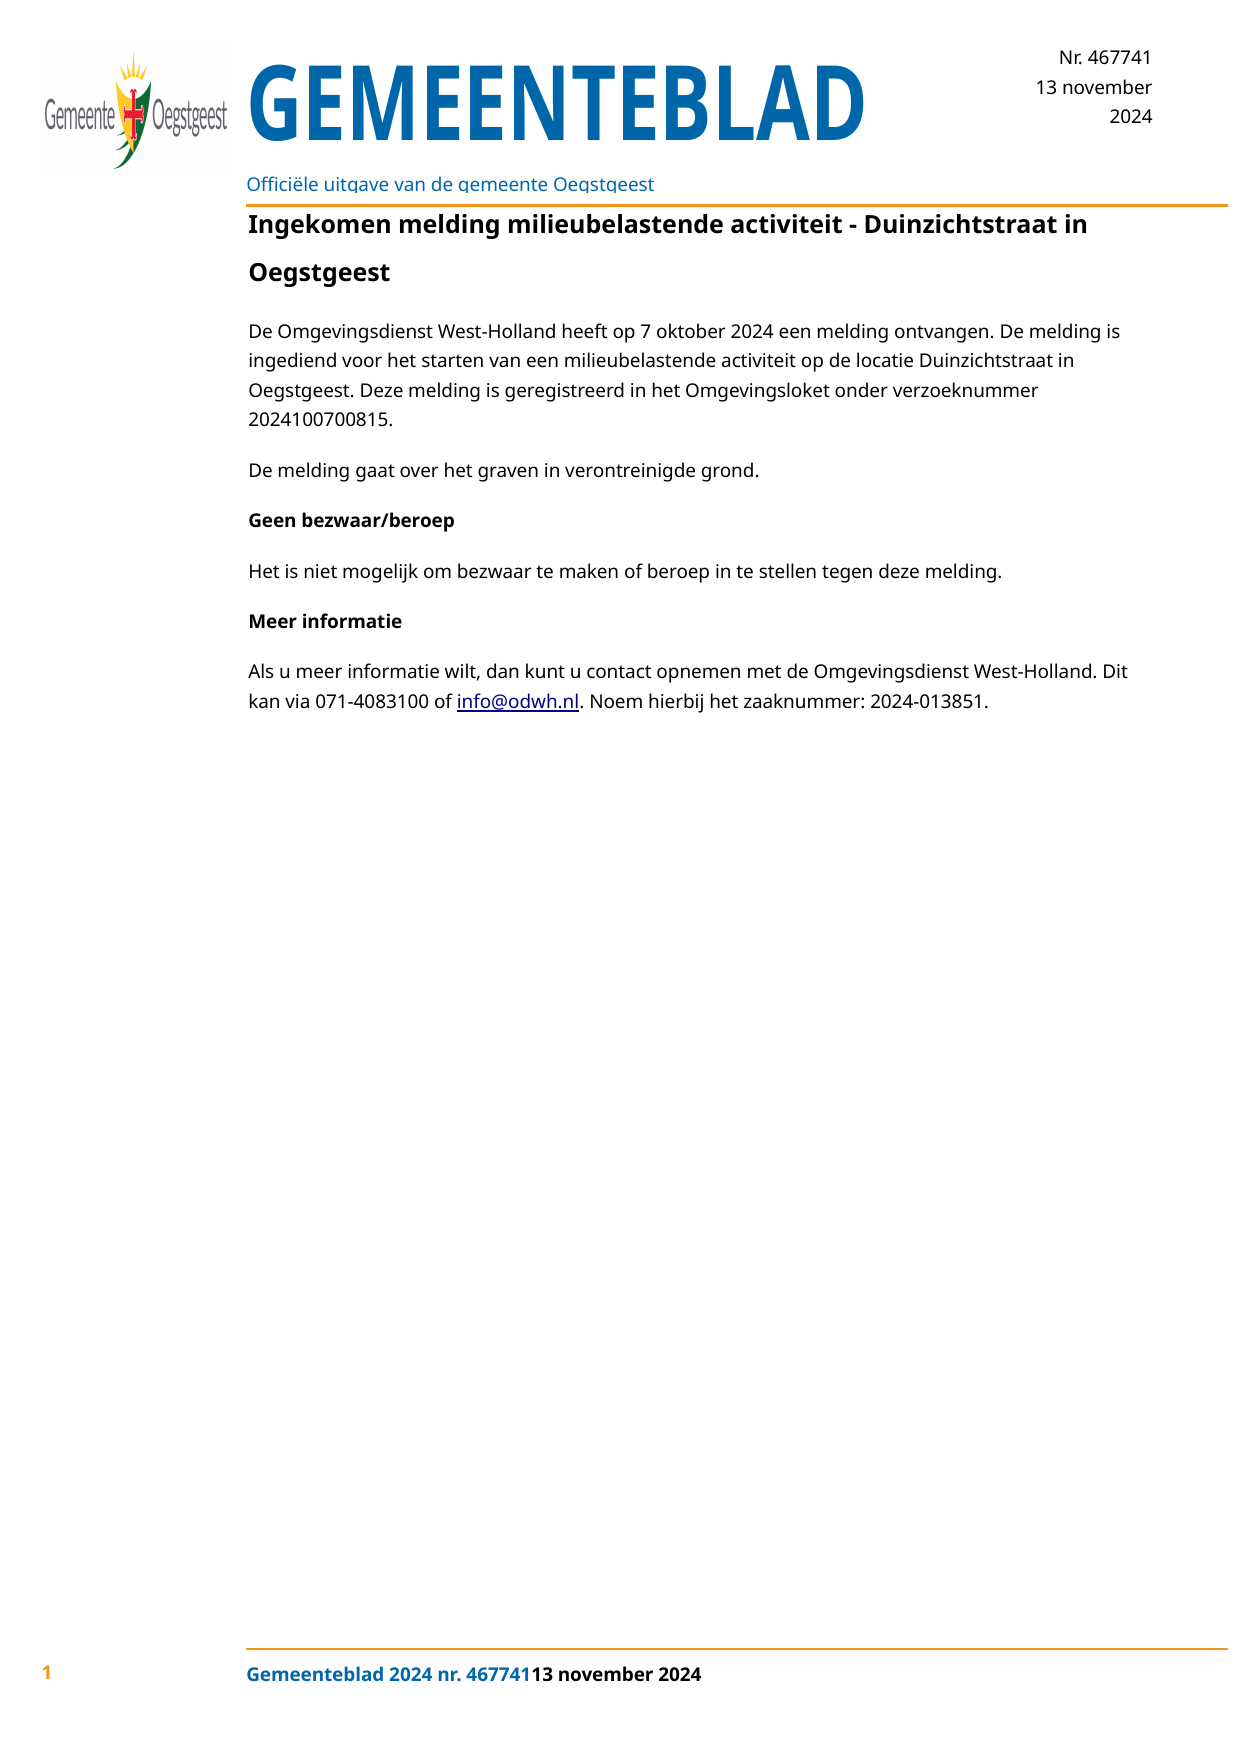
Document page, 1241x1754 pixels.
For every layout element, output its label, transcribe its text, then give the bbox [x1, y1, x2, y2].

text Als u meer informatie wilt, dan kunt u contact opnemen met de Omgevingsdienst West-Holland. Dit kan via 071-4083100 of info@odwh.nl. Noem hierbij het zaaknummer: 2024-013851. [248, 659, 1152, 714]
text Meer informatie [248, 608, 1152, 634]
picture [41, 47, 231, 172]
text Geen bezwaar/beroep [248, 507, 1152, 533]
text De melding gaat over het graven in verontreinigde grond. [248, 457, 1152, 483]
text Ingekomen melding milieubelastende activiteit - Duinzichtstraat in Oegstgeest [248, 207, 1152, 288]
text De Omgevingsdienst West-Holland heeft op 7 oktober 2024 een melding ontvangen. De melding is ingediend voor het starten van een milieubelastende activiteit op de locatie Duinzichtstraat in Oegstgeest. Deze melding is geregistreerd in het Omgevingsloket onder verzoeknummer 2024100700815. [248, 318, 1152, 432]
text Het is niet mogelijk om bezwaar te maken of beroep in te stellen tegen deze melding. [248, 558, 1152, 584]
